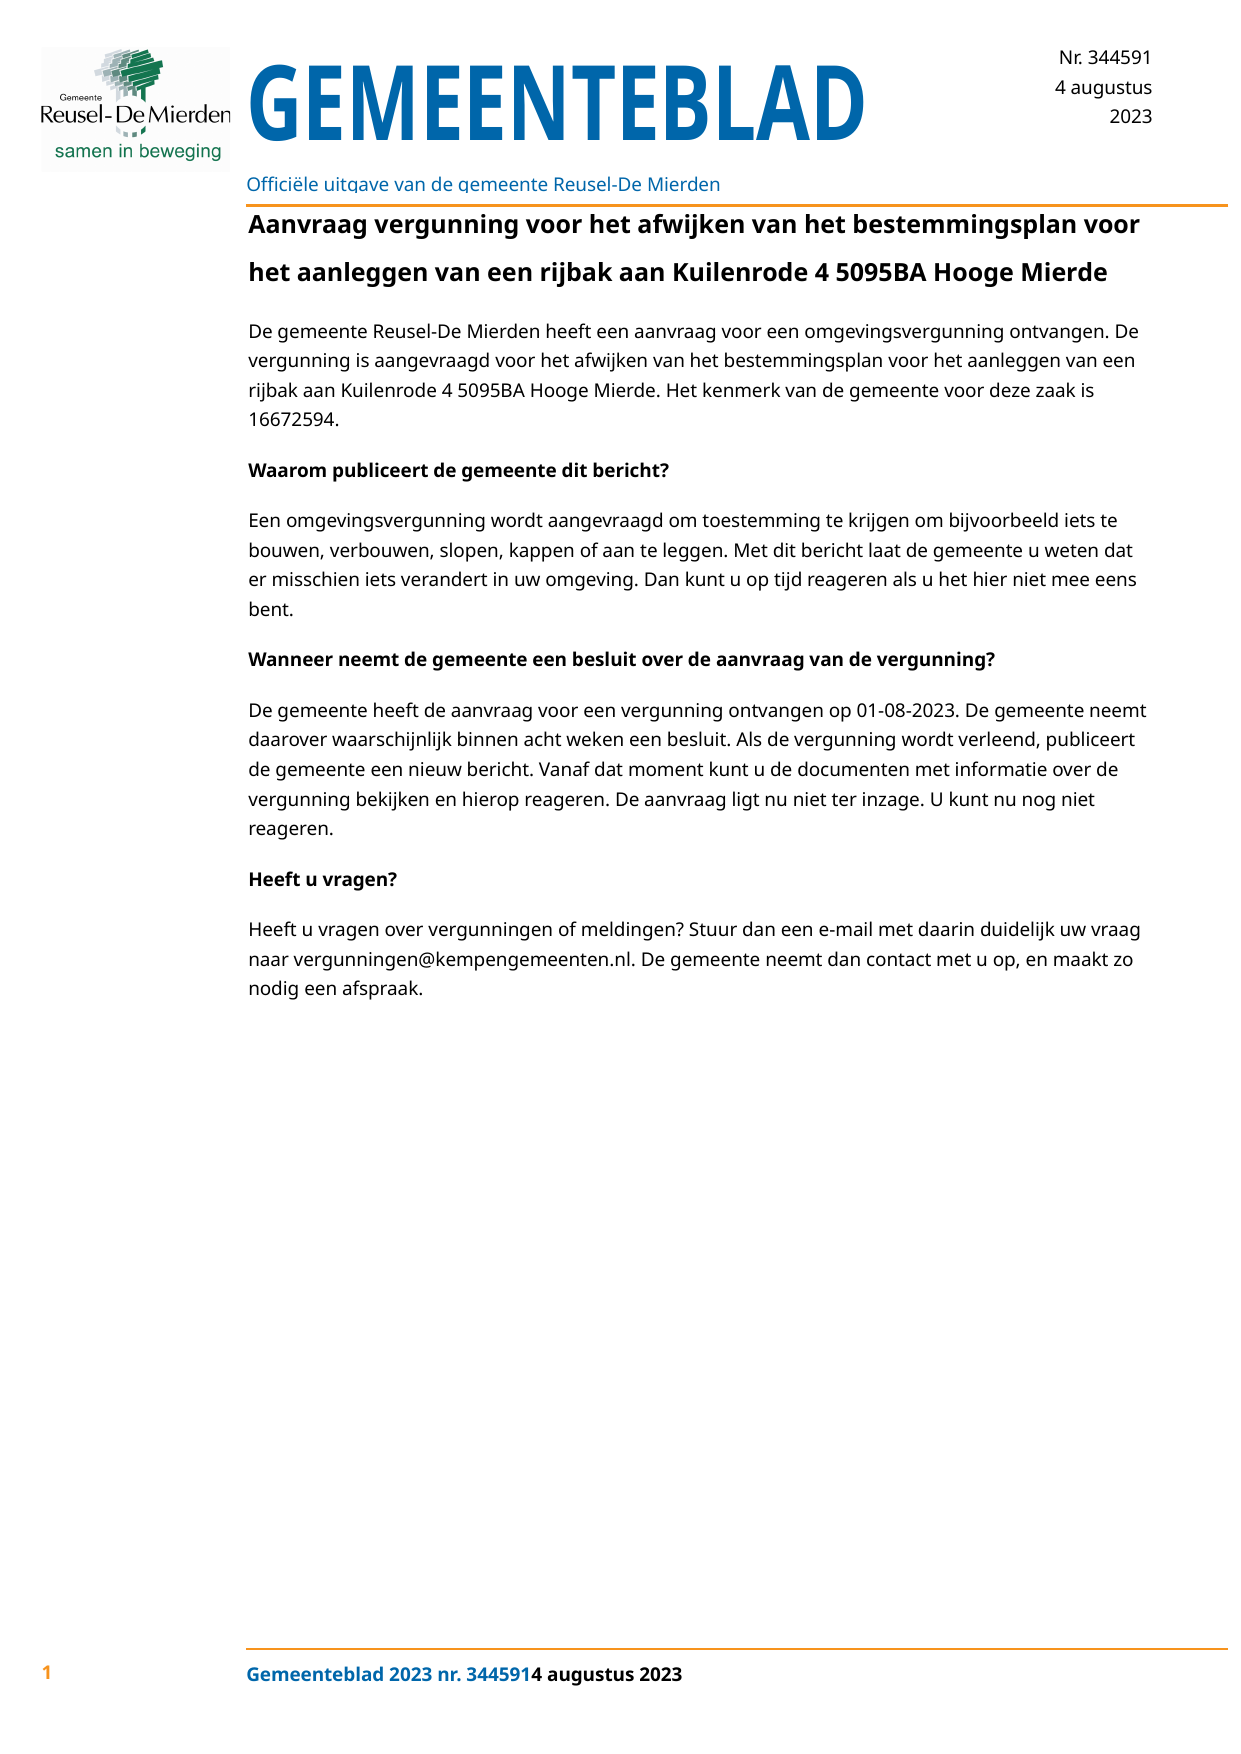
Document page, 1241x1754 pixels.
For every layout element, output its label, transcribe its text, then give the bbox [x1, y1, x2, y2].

text De gemeente heeft de aanvraag voor een vergunning ontvangen op 01-08-2023. De gemeente neemt daarover waarschijnlijk binnen acht weken een besluit. Als de vergunning wordt verleend, publiceert de gemeente een nieuw bericht. Vanaf dat moment kunt u de documenten met informatie over de vergunning bekijken en hierop reageren. De aanvraag ligt nu niet ter inzage. U kunt nu nog niet reageren. [248, 697, 1152, 841]
text Een omgevingsvergunning wordt aangevraagd om toestemming te krijgen om bijvoorbeeld iets te bouwen, verbouwen, slopen, kappen of aan te leggen. Met dit bericht laat de gemeente u weten dat er misschien iets verandert in uw omgeving. Dan kunt u op tijd reageren als u het hier niet mee eens bent. [248, 507, 1152, 622]
text De gemeente Reusel-De Mierden heeft een aanvraag voor een omgevingsvergunning ontvangen. De vergunning is aangevraagd voor het afwijken van het bestemmingsplan voor het aanleggen van een rijbak aan Kuilenrode 4 5095BA Hooge Mierde. Het kenmerk van de gemeente voor deze zaak is 16672594. [248, 318, 1152, 432]
text Heeft u vragen over vergunningen of meldingen? Stuur dan een e-mail met daarin duidelijk uw vraag naar vergunningen@kempengemeenten.nl. De gemeente neemt dan contact met u op, en maakt zo nodig een afspraak. [248, 916, 1152, 1001]
text Wanneer neemt de gemeente een besluit over de aanvraag van de vergunning? [248, 647, 1152, 672]
text Waarom publiceert de gemeente dit bericht? [248, 457, 1152, 483]
picture [41, 47, 231, 172]
text Aanvraag vergunning voor het afwijken van het bestemmingsplan voor het aanleggen van een rijbak aan Kuilenrode 4 5095BA Hooge Mierde [248, 207, 1152, 288]
text Heeft u vragen? [248, 866, 1152, 892]
